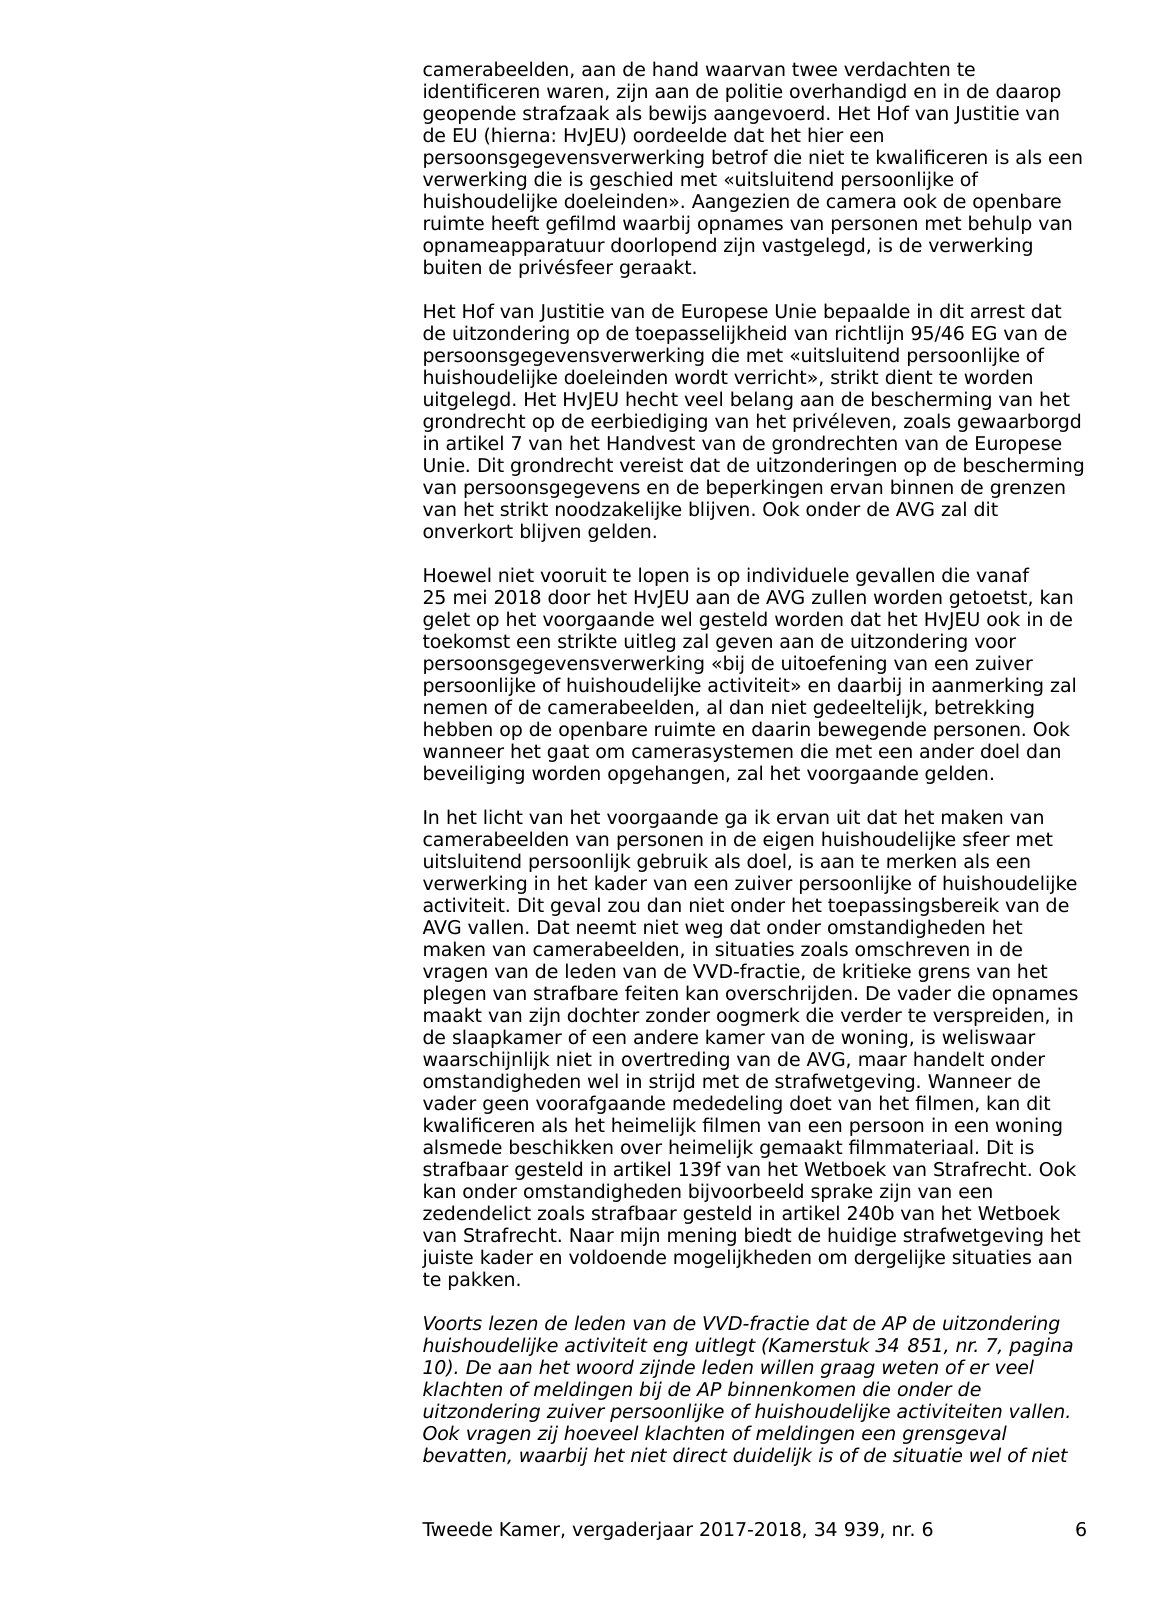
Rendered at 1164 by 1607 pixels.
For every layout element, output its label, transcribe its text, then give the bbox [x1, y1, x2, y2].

text In het licht van het voorgaande ga ik ervan uit dat het maken van camerabeelden van personen in de eigen huishoudelijke sfeer met uitsluitend persoonlijk gebruik als doel, is aan te merken als een verwerking in het kader van een zuiver persoonlijke of huishoudelijke activiteit. Dit geval zou dan niet onder het toepassingsbereik van de AVG vallen. Dat neemt niet weg dat onder omstandigheden het maken van camerabeelden, in situaties zoals omschreven in de vragen van de leden van de VVD-fractie, de kritieke grens van het plegen van strafbare feiten kan overschrijden. De vader die opnames maakt van zijn dochter zonder oogmerk die verder te verspreiden, in de slaapkamer of een andere kamer van de woning, is weliswaar waarschijnlijk niet in overtreding van de AVG, maar handelt onder omstandigheden wel in strijd met de strafwetgeving. Wanneer de vader geen voorafgaande mededeling doet van het filmen, kan dit kwalificeren als het heimelijk filmen van een persoon in een woning alsmede beschikken over heimelijk gemaakt filmmateriaal. Dit is strafbaar gesteld in artikel 139f van het Wetboek van Strafrecht. Ook kan onder omstandigheden bijvoorbeeld sprake zijn van een zedendelict zoals strafbaar gesteld in artikel 240b van het Wetboek van Strafrecht. Naar mijn mening biedt de huidige strafwetgeving het juiste kader en voldoende mogelijkheden om dergelijke situaties aan te pakken. [422, 807, 1087, 1291]
text Het Hof van Justitie van de Europese Unie bepaalde in dit arrest dat de uitzondering op de toepasselijkheid van richtlijn 95/46 EG van de persoonsgegevensverwerking die met «uitsluitend persoonlijke of huishoudelijke doeleinden wordt verricht», strikt dient te worden uitgelegd. Het HvJEU hecht veel belang aan de bescherming van het grondrecht op de eerbiediging van het privéleven, zoals gewaarborgd in artikel 7 van het Handvest van de grondrechten van de Europese Unie. Dit grondrecht vereist dat de uitzonderingen op de bescherming van persoonsgegevens en de beperkingen ervan binnen de grenzen van het strikt noodzakelijke blijven. Ook onder de AVG zal dit onverkort blijven gelden. [422, 301, 1087, 543]
text Hoewel niet vooruit te lopen is op individuele gevallen die vanaf 25 mei 2018 door het HvJEU aan de AVG zullen worden getoetst, kan gelet op het voorgaande wel gesteld worden dat het HvJEU ook in de toekomst een strikte uitleg zal geven aan de uitzondering voor persoonsgegevensverwerking «bij de uitoefening van een zuiver persoonlijke of huishoudelijke activiteit» en daarbij in aanmerking zal nemen of de camerabeelden, al dan niet gedeeltelijk, betrekking hebben op de openbare ruimte en daarin bewegende personen. Ook wanneer het gaat om camerasystemen die met een ander doel dan beveiliging worden opgehangen, zal het voorgaande gelden. [422, 565, 1087, 785]
text Voorts lezen de leden van de VVD-fractie dat de AP de uitzondering huishoudelijke activiteit eng uitlegt (Kamerstuk 34 851, nr. 7, pagina 10). De aan het woord zijnde leden willen graag weten of er veel klachten of meldingen bij de AP binnenkomen die onder de uitzondering zuiver persoonlijke of huishoudelijke activiteiten vallen. Ook vragen zij hoeveel klachten of meldingen een grensgeval bevatten, waarbij het niet direct duidelijk is of de situatie wel of niet [422, 1313, 1087, 1467]
text camerabeelden, aan de hand waarvan twee verdachten te identificeren waren, zijn aan de politie overhandigd en in de daarop geopende strafzaak als bewijs aangevoerd. Het Hof van Justitie van de EU (hierna: HvJEU) oordeelde dat het hier een persoonsgegevensverwerking betrof die niet te kwalificeren is als een verwerking die is geschied met «uitsluitend persoonlijke of huishoudelijke doeleinden». Aangezien de camera ook de openbare ruimte heeft gefilmd waarbij opnames van personen met behulp van opnameapparatuur doorlopend zijn vastgelegd, is de verwerking buiten de privésfeer geraakt. [422, 59, 1087, 279]
